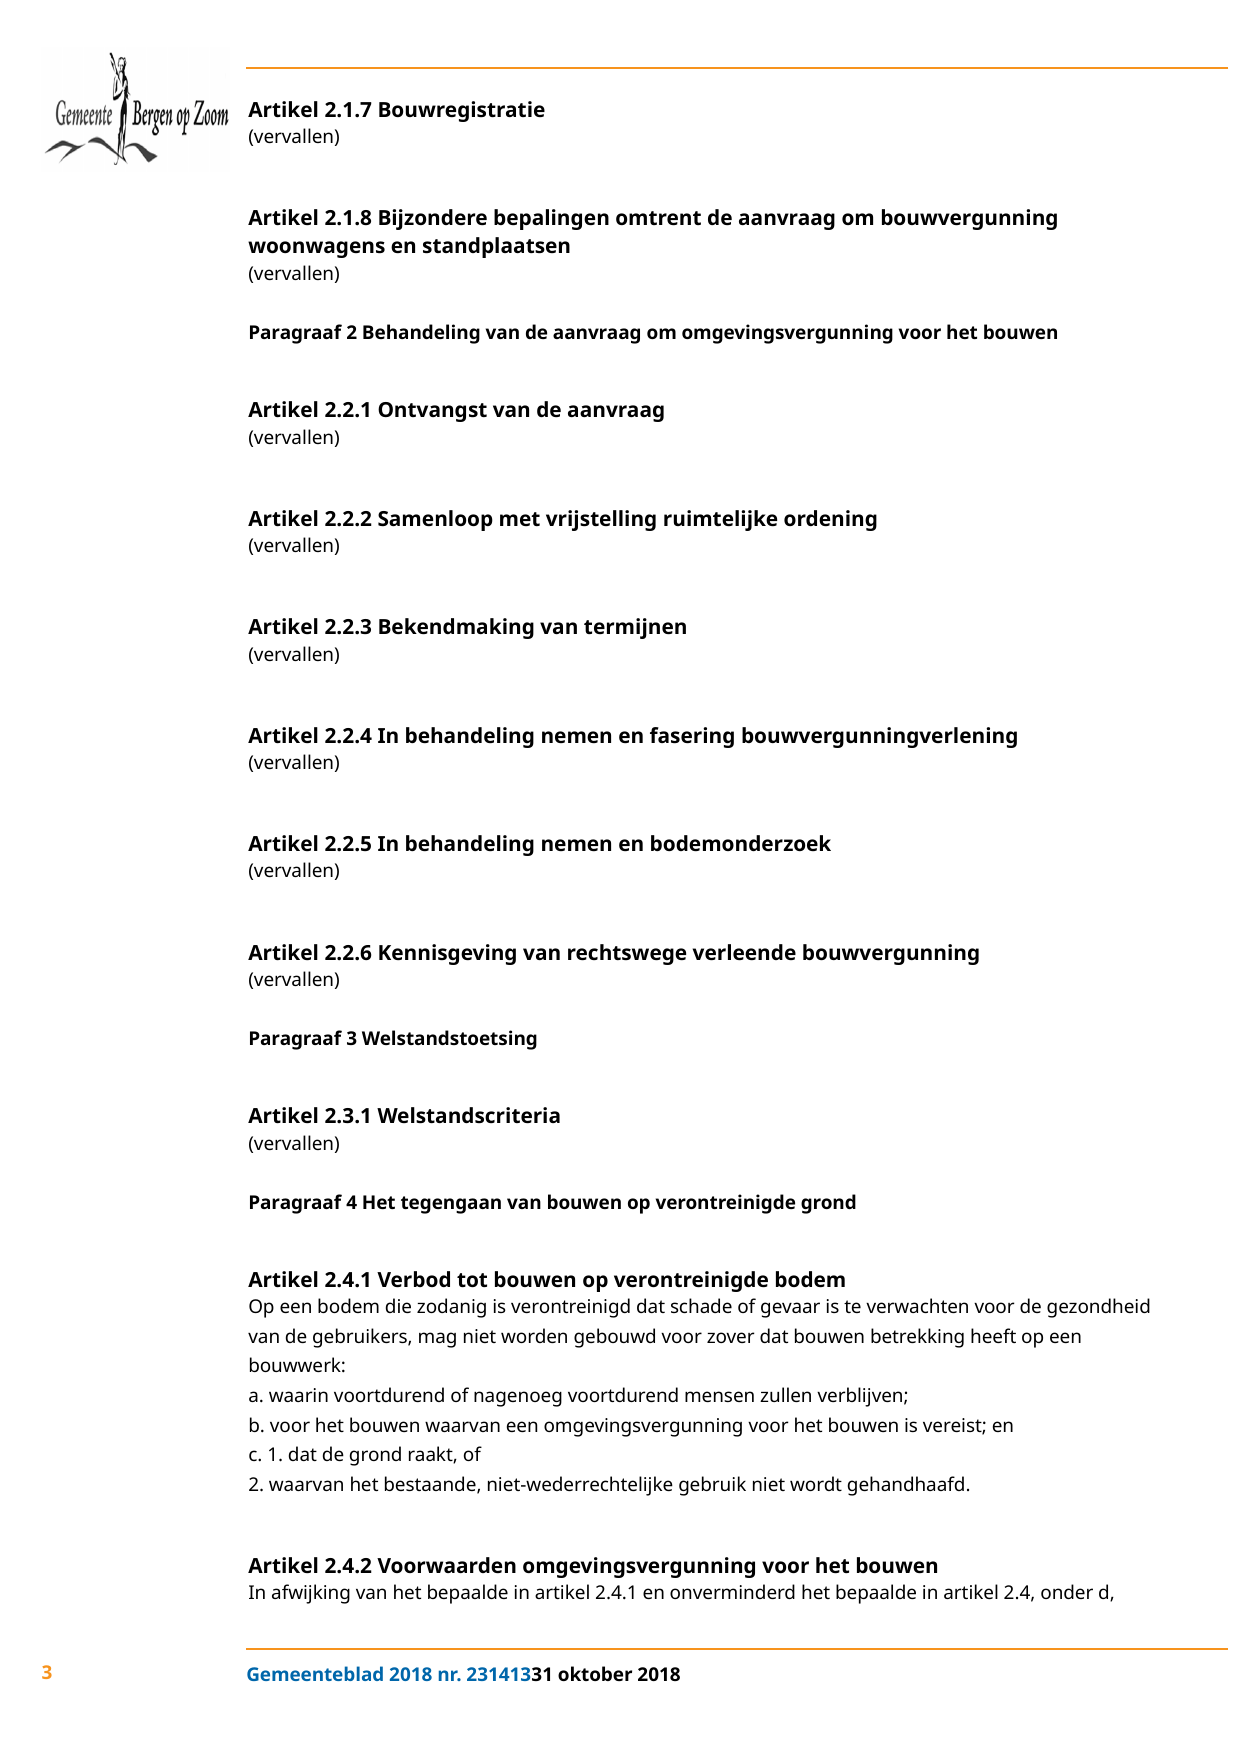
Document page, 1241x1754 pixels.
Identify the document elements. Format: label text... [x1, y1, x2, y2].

text (vervallen) [248, 749, 1152, 775]
text c. 1. dat de grond raakt, of [248, 1441, 1152, 1467]
text (vervallen) [248, 858, 1152, 883]
text Artikel 2.1.7 Bouwregistratie [248, 95, 1152, 123]
text Artikel 2.3.1 Welstandscriteria [248, 1101, 1152, 1130]
text 2. waarvan het bestaande, niet-wederrechtelijke gebruik niet wordt gehandhaafd. [248, 1471, 1152, 1497]
text Artikel 2.2.1 Ontvangst van de aanvraag [248, 395, 1152, 424]
text Paragraaf 4 Het tegengaan van bouwen op verontreinigde grond [248, 1189, 1152, 1215]
text (vervallen) [248, 1130, 1152, 1156]
text Paragraaf 3 Welstandstoetsing [248, 1025, 1152, 1051]
text Artikel 2.2.4 In behandeling nemen en fasering bouwvergunningverlening [248, 721, 1152, 749]
text (vervallen) [248, 123, 1152, 149]
text In afwijking van het bepaalde in artikel 2.4.1 en onverminderd het bepaalde in artikel 2.4, onder d, [248, 1579, 1152, 1605]
picture [41, 47, 231, 172]
text b. voor het bouwen waarvan een omgevingsvergunning voor het bouwen is vereist; en [248, 1412, 1152, 1438]
text (vervallen) [248, 641, 1152, 666]
text (vervallen) [248, 260, 1152, 286]
text Paragraaf 2 Behandeling van de aanvraag om omgevingsvergunning voor het bouwen [248, 319, 1152, 345]
text Artikel 2.1.8 Bijzondere bepalingen omtrent de aanvraag om bouwvergunning woonwagens en standplaatsen [248, 203, 1152, 260]
text Artikel 2.2.6 Kennisgeving van rechtswege verleende bouwvergunning [248, 938, 1152, 966]
text Artikel 2.2.5 In behandeling nemen en bodemonderzoek [248, 829, 1152, 858]
text Artikel 2.4.2 Voorwaarden omgevingsvergunning voor het bouwen [248, 1551, 1152, 1579]
text (vervallen) [248, 532, 1152, 558]
text Artikel 2.4.1 Verbod tot bouwen op verontreinigde bodem [248, 1265, 1152, 1293]
text Artikel 2.2.2 Samenloop met vrijstelling ruimtelijke ordening [248, 504, 1152, 532]
text (vervallen) [248, 966, 1152, 992]
text a. waarin voortdurend of nagenoeg voortdurend mensen zullen verblijven; [248, 1382, 1152, 1408]
text (vervallen) [248, 424, 1152, 449]
text Artikel 2.2.3 Bekendmaking van termijnen [248, 612, 1152, 641]
text Op een bodem die zodanig is verontreinigd dat schade of gevaar is te verwachten voor de gezondheid van de gebruikers, mag niet worden gebouwd voor zover dat bouwen betrekking heeft op een bouwwerk: [248, 1293, 1152, 1378]
